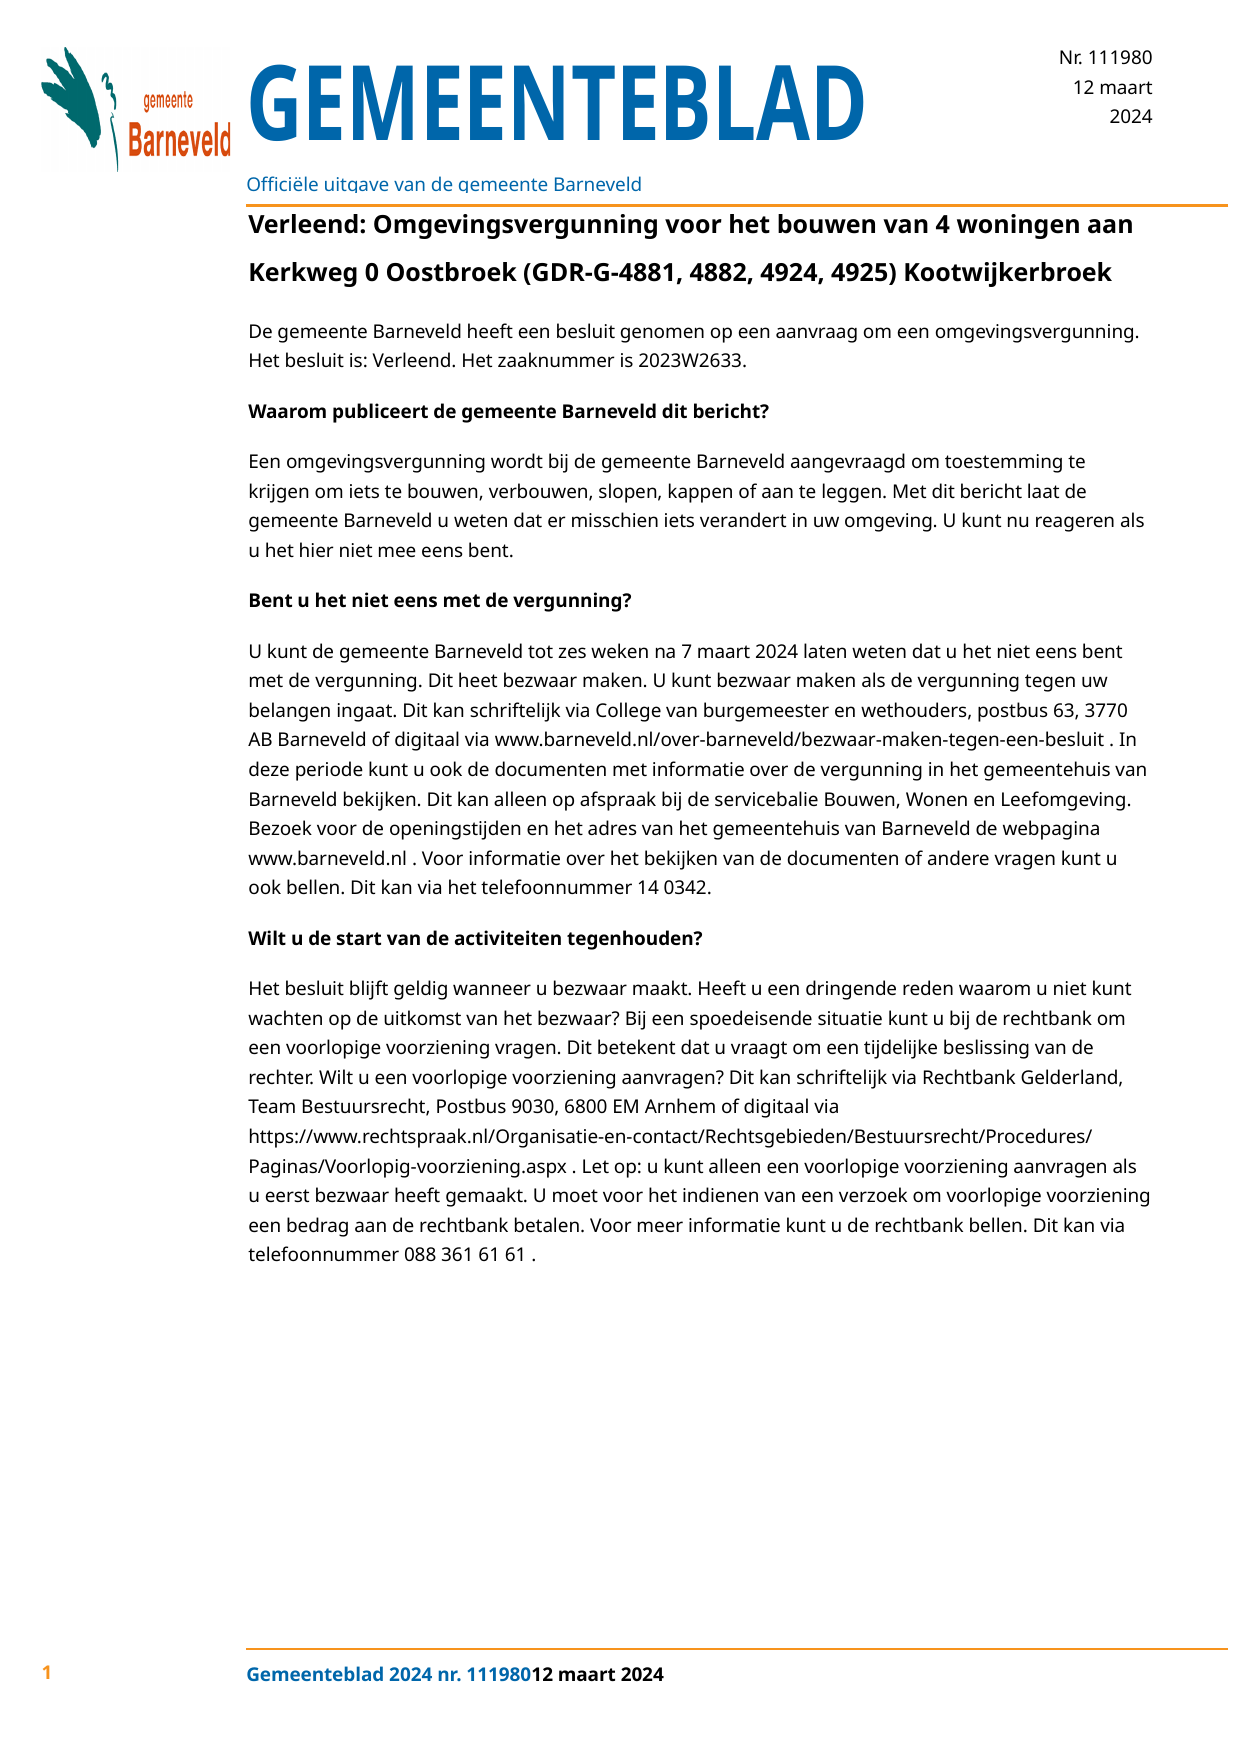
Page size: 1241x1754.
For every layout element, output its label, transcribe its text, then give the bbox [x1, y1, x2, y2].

text De gemeente Barneveld heeft een besluit genomen op een aanvraag om een omgevingsvergunning. Het besluit is: Verleend. Het zaaknummer is 2023W2633. [248, 318, 1152, 373]
text U kunt de gemeente Barneveld tot zes weken na 7 maart 2024 laten weten dat u het niet eens bent met de vergunning. Dit heet bezwaar maken. U kunt bezwaar maken als de vergunning tegen uw belangen ingaat. Dit kan schriftelijk via College van burgemeester en wethouders, postbus 63, 3770 AB Barneveld of digitaal via www.barneveld.nl/over-barneveld/bezwaar-maken-tegen-een-besluit . In deze periode kunt u ook de documenten met informatie over de vergunning in het gemeentehuis van Barneveld bekijken. Dit kan alleen op afspraak bij de servicebalie Bouwen, Wonen en Leefomgeving. Bezoek voor de openingstijden en het adres van het gemeentehuis van Barneveld de webpagina www.barneveld.nl . Voor informatie over het bekijken van de documenten of andere vragen kunt u ook bellen. Dit kan via het telefoonnummer 14 0342. [248, 638, 1152, 900]
text Een omgevingsvergunning wordt bij de gemeente Barneveld aangevraagd om toestemming te krijgen om iets te bouwen, verbouwen, slopen, kappen of aan te leggen. Met dit bericht laat de gemeente Barneveld u weten dat er misschien iets verandert in uw omgeving. U kunt nu reageren als u het hier niet mee eens bent. [248, 448, 1152, 563]
picture [41, 47, 231, 172]
text Wilt u de start van de activiteiten tegenhouden? [248, 925, 1152, 951]
text Waarom publiceert de gemeente Barneveld dit bericht? [248, 398, 1152, 424]
text Bent u het niet eens met de vergunning? [248, 587, 1152, 613]
text Verleend: Omgevingsvergunning voor het bouwen van 4 woningen aan Kerkweg 0 Oostbroek (GDR-G-4881, 4882, 4924, 4925) Kootwijkerbroek [248, 207, 1152, 288]
text Het besluit blijft geldig wanneer u bezwaar maakt. Heeft u een dringende reden waarom u niet kunt wachten op de uitkomst van het bezwaar? Bij een spoedeisende situatie kunt u bij de rechtbank om een voorlopige voorziening vragen. Dit betekent dat u vraagt om een tijdelijke beslissing van de rechter. Wilt u een voorlopige voorziening aanvragen? Dit kan schriftelijk via Rechtbank Gelderland, Team Bestuursrecht, Postbus 9030, 6800 EM Arnhem of digitaal via https://www.rechtspraak.nl/Organisatie-en-contact/Rechtsgebieden/Bestuursrecht/Procedures/Paginas/Voorlopig-voorziening.aspx . Let op: u kunt alleen een voorlopige voorziening aanvragen als u eerst bezwaar heeft gemaakt. U moet voor het indienen van een verzoek om voorlopige voorziening een bedrag aan de rechtbank betalen. Voor meer informatie kunt u de rechtbank bellen. Dit kan via telefoonnummer 088 361 61 61 . [248, 975, 1152, 1267]
